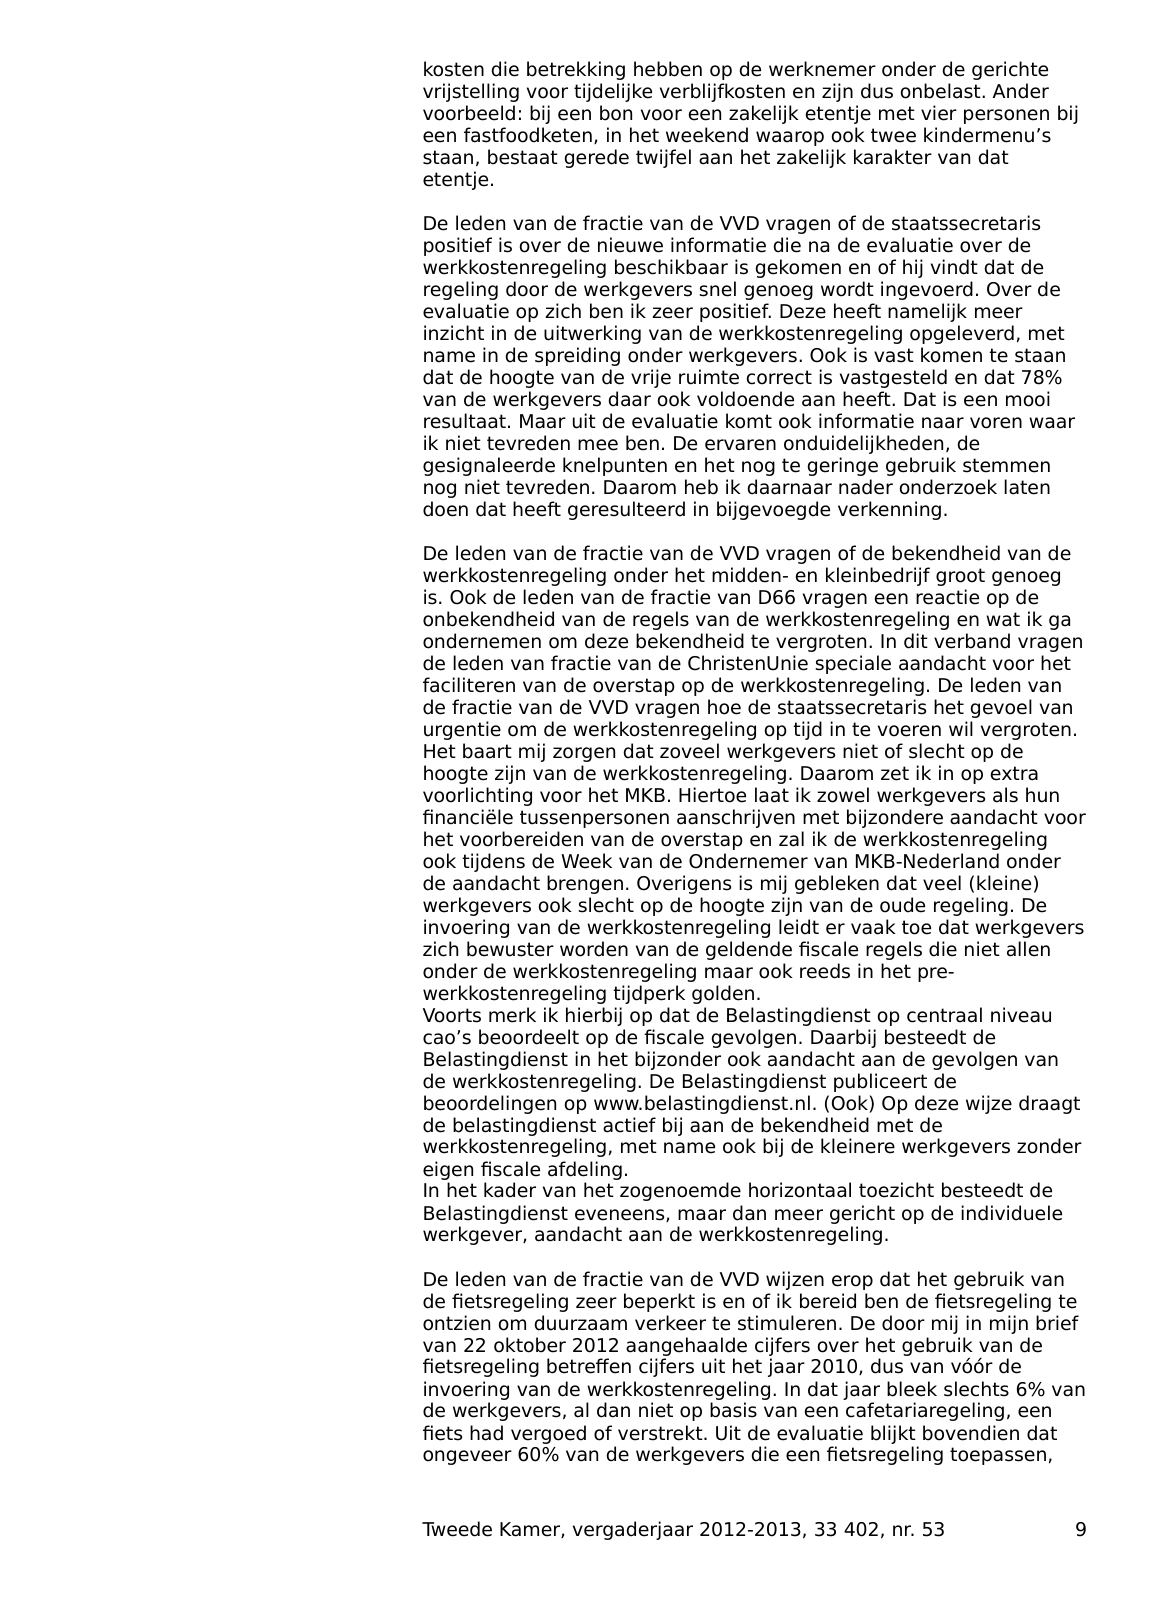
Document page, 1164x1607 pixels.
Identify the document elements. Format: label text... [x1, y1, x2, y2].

text Voorts merk ik hierbij op dat de Belastingdienst op centraal niveau cao’s beoordeelt op de fiscale gevolgen. Daarbij besteedt de Belastingdienst in het bijzonder ook aandacht aan de gevolgen van de werkkostenregeling. De Belastingdienst publiceert de beoordelingen op www.belastingdienst.nl. (Ook) Op deze wijze draagt de belastingdienst actief bij aan de bekendheid met de werkkostenregeling, met name ook bij de kleinere werkgevers zonder eigen fiscale afdeling. [422, 1004, 1087, 1180]
text De leden van de fractie van de VVD vragen of de staatssecretaris positief is over de nieuwe informatie die na de evaluatie over de werkkostenregeling beschikbaar is gekomen en of hij vindt dat de regeling door de werkgevers snel genoeg wordt ingevoerd. Over de evaluatie op zich ben ik zeer positief. Deze heeft namelijk meer inzicht in de uitwerking van de werkkostenregeling opgeleverd, met name in de spreiding onder werkgevers. Ook is vast komen te staan dat de hoogte van de vrije ruimte correct is vastgesteld en dat 78% van de werkgevers daar ook voldoende aan heeft. Dat is een mooi resultaat. Maar uit de evaluatie komt ook informatie naar voren waar ik niet tevreden mee ben. De ervaren onduidelijkheden, de gesignaleerde knelpunten en het nog te geringe gebruik stemmen nog niet tevreden. Daarom heb ik daarnaar nader onderzoek laten doen dat heeft geresulteerd in bijgevoegde verkenning. [422, 213, 1087, 521]
text In het kader van het zogenoemde horizontaal toezicht besteedt de Belastingdienst eveneens, maar dan meer gericht op de individuele werkgever, aandacht aan de werkkostenregeling. [422, 1180, 1087, 1246]
text kosten die betrekking hebben op de werknemer onder de gerichte vrijstelling voor tijdelijke verblijfkosten en zijn dus onbelast. Ander voorbeeld: bij een bon voor een zakelijk etentje met vier personen bij een fastfoodketen, in het weekend waarop ook twee kindermenu’s staan, bestaat gerede twijfel aan het zakelijk karakter van dat etentje. [422, 59, 1087, 191]
text De leden van de fractie van de VVD vragen of de bekendheid van de werkkostenregeling onder het midden- en kleinbedrijf groot genoeg is. Ook de leden van de fractie van D66 vragen een reactie op de onbekendheid van de regels van de werkkostenregeling en wat ik ga ondernemen om deze bekendheid te vergroten. In dit verband vragen de leden van fractie van de ChristenUnie speciale aandacht voor het faciliteren van de overstap op de werkkostenregeling. De leden van de fractie van de VVD vragen hoe de staatssecretaris het gevoel van urgentie om de werkkostenregeling op tijd in te voeren wil vergroten. Het baart mij zorgen dat zoveel werkgevers niet of slecht op de hoogte zijn van de werkkostenregeling. Daarom zet ik in op extra voorlichting voor het MKB. Hiertoe laat ik zowel werkgevers als hun financiële tussenpersonen aanschrijven met bijzondere aandacht voor het voorbereiden van de overstap en zal ik de werkkostenregeling ook tijdens de Week van de Ondernemer van MKB-Nederland onder de aandacht brengen. Overigens is mij gebleken dat veel (kleine) werkgevers ook slecht op de hoogte zijn van de oude regeling. De invoering van de werkkostenregeling leidt er vaak toe dat werkgevers zich bewuster worden van de geldende fiscale regels die niet allen onder de werkkostenregeling maar ook reeds in het pre-werkkostenregeling tijdperk golden. [422, 543, 1087, 1004]
text De leden van de fractie van de VVD wijzen erop dat het gebruik van de fietsregeling zeer beperkt is en of ik bereid ben de fietsregeling te ontzien om duurzaam verkeer te stimuleren. De door mij in mijn brief van 22 oktober 2012 aangehaalde cijfers over het gebruik van de fietsregeling betreffen cijfers uit het jaar 2010, dus van vóór de invoering van de werkkostenregeling. In dat jaar bleek slechts 6% van de werkgevers, al dan niet op basis van een cafetariaregeling, een fiets had vergoed of verstrekt. Uit de evaluatie blijkt bovendien dat ongeveer 60% van de werkgevers die een fietsregeling toepassen, [422, 1268, 1087, 1466]
